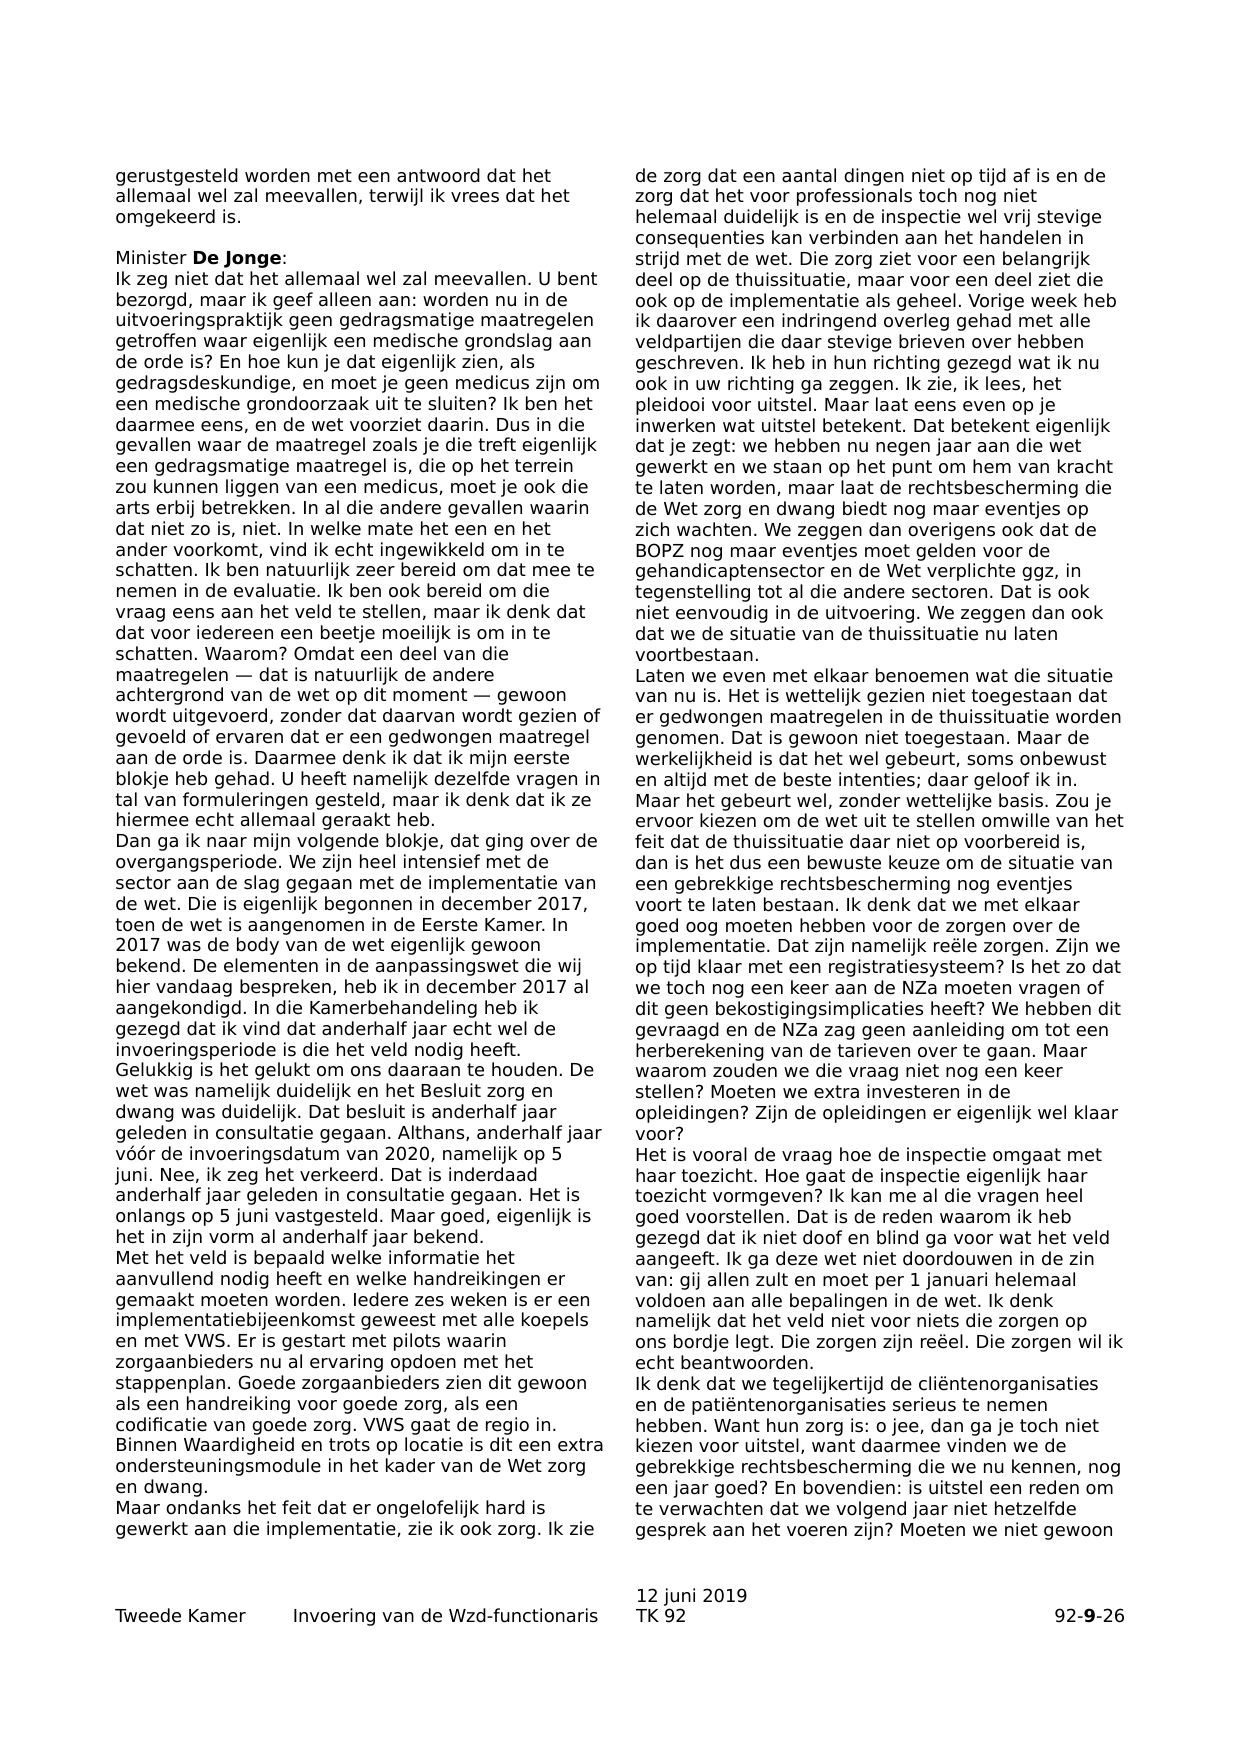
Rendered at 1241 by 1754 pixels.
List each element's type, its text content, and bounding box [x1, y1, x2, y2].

text Minister De Jonge: [115, 248, 605, 268]
text Met het veld is bepaald welke informatie het aanvullend nodig heeft en welke handreikingen er gemaakt moeten worden. Iedere zes weken is er een implementatiebijeenkomst geweest met alle koepels en met VWS. Er is gestart met pilots waarin zorgaanbieders nu al ervaring opdoen met het stappenplan. Goede zorgaanbieders zien dit gewoon als een handreiking voor goede zorg, als een codificatie van goede zorg. VWS gaat de regio in. Binnen Waardigheid en trots op locatie is dit een extra ondersteuningsmodule in het kader van de Wet zorg en dwang. [115, 1248, 605, 1498]
text Ik denk dat we tegelijkertijd de cliëntenorganisaties en de patiëntenorganisaties serieus te nemen hebben. Want hun zorg is: o jee, dan ga je toch niet kiezen voor uitstel, want daarmee vinden we de gebrekkige rechtsbescherming die we nu kennen, nog een jaar goed? En bovendien: is uitstel een reden om te verwachten dat we volgend jaar niet hetzelfde gesprek aan het voeren zijn? Moeten we niet gewoon [635, 1374, 1125, 1540]
text Dan ga ik naar mijn volgende blokje, dat ging over de overgangsperiode. We zijn heel intensief met de sector aan de slag gegaan met de implementatie van de wet. Die is eigenlijk begonnen in december 2017, toen de wet is aangenomen in de Eerste Kamer. In 2017 was de body van de wet eigenlijk gewoon bekend. De elementen in de aanpassingswet die wij hier vandaag bespreken, heb ik in december 2017 al aangekondigd. In die Kamerbehandeling heb ik gezegd dat ik vind dat anderhalf jaar echt wel de invoeringsperiode is die het veld nodig heeft. Gelukkig is het gelukt om ons daaraan te houden. De wet was namelijk duidelijk en het Besluit zorg en dwang was duidelijk. Dat besluit is anderhalf jaar geleden in consultatie gegaan. Althans, anderhalf jaar vóór de invoeringsdatum van 2020, namelijk op 5 juni. Nee, ik zeg het verkeerd. Dat is inderdaad anderhalf jaar geleden in consultatie gegaan. Het is onlangs op 5 juni vastgesteld. Maar goed, eigenlijk is het in zijn vorm al anderhalf jaar bekend. [115, 831, 605, 1248]
text Ik zeg niet dat het allemaal wel zal meevallen. U bent bezorgd, maar ik geef alleen aan: worden nu in de uitvoeringspraktijk geen gedragsmatige maatregelen getroffen waar eigenlijk een medische grondslag aan de orde is? En hoe kun je dat eigenlijk zien, als gedragsdeskundige, en moet je geen medicus zijn om een medische grondoorzaak uit te sluiten? Ik ben het daarmee eens, en de wet voorziet daarin. Dus in die gevallen waar de maatregel zoals je die treft eigenlijk een gedragsmatige maatregel is, die op het terrein zou kunnen liggen van een medicus, moet je ook die arts erbij betrekken. In al die andere gevallen waarin dat niet zo is, niet. In welke mate het een en het ander voorkomt, vind ik echt ingewikkeld om in te schatten. Ik ben natuurlijk zeer bereid om dat mee te nemen in de evaluatie. Ik ben ook bereid om die vraag eens aan het veld te stellen, maar ik denk dat dat voor iedereen een beetje moeilijk is om in te schatten. Waarom? Omdat een deel van die maatregelen — dat is natuurlijk de andere achtergrond van de wet op dit moment — gewoon wordt uitgevoerd, zonder dat daarvan wordt gezien of gevoeld of ervaren dat er een gedwongen maatregel aan de orde is. Daarmee denk ik dat ik mijn eerste blokje heb gehad. U heeft namelijk dezelfde vragen in tal van formuleringen gesteld, maar ik denk dat ik ze hiermee echt allemaal geraakt heb. [115, 268, 605, 831]
text de zorg dat een aantal dingen niet op tijd af is en de zorg dat het voor professionals toch nog niet helemaal duidelijk is en de inspectie wel vrij stevige consequenties kan verbinden aan het handelen in strijd met de wet. Die zorg ziet voor een belangrijk deel op de thuissituatie, maar voor een deel ziet die ook op de implementatie als geheel. Vorige week heb ik daarover een indringend overleg gehad met alle veldpartijen die daar stevige brieven over hebben geschreven. Ik heb in hun richting gezegd wat ik nu ook in uw richting ga zeggen. Ik zie, ik lees, het pleidooi voor uitstel. Maar laat eens even op je inwerken wat uitstel betekent. Dat betekent eigenlijk dat je zegt: we hebben nu negen jaar aan die wet gewerkt en we staan op het punt om hem van kracht te laten worden, maar laat de rechtsbescherming die de Wet zorg en dwang biedt nog maar eventjes op zich wachten. We zeggen dan overigens ook dat de BOPZ nog maar eventjes moet gelden voor de gehandicaptensector en de Wet verplichte ggz, in tegenstelling tot al die andere sectoren. Dat is ook niet eenvoudig in de uitvoering. We zeggen dan ook dat we de situatie van de thuissituatie nu laten voortbestaan. [635, 165, 1125, 665]
text Het is vooral de vraag hoe de inspectie omgaat met haar toezicht. Hoe gaat de inspectie eigenlijk haar toezicht vormgeven? Ik kan me al die vragen heel goed voorstellen. Dat is de reden waarom ik heb gezegd dat ik niet doof en blind ga voor wat het veld aangeeft. Ik ga deze wet niet doordouwen in de zin van: gij allen zult en moet per 1 januari helemaal voldoen aan alle bepalingen in de wet. Ik denk namelijk dat het veld niet voor niets die zorgen op ons bordje legt. Die zorgen zijn reëel. Die zorgen wil ik echt beantwoorden. [635, 1144, 1125, 1374]
text Maar ondanks het feit dat er ongelofelijk hard is gewerkt aan die implementatie, zie ik ook zorg. Ik zie [115, 1498, 605, 1539]
text Laten we even met elkaar benoemen wat die situatie van nu is. Het is wettelijk gezien niet toegestaan dat er gedwongen maatregelen in de thuissituatie worden genomen. Dat is gewoon niet toegestaan. Maar de werkelijkheid is dat het wel gebeurt, soms onbewust en altijd met de beste intenties; daar geloof ik in. Maar het gebeurt wel, zonder wettelijke basis. Zou je ervoor kiezen om de wet uit te stellen omwille van het feit dat de thuissituatie daar niet op voorbereid is, dan is het dus een bewuste keuze om de situatie van een gebrekkige rechtsbescherming nog eventjes voort te laten bestaan. Ik denk dat we met elkaar goed oog moeten hebben voor de zorgen over de implementatie. Dat zijn namelijk reële zorgen. Zijn we op tijd klaar met een registratiesysteem? Is het zo dat we toch nog een keer aan de NZa moeten vragen of dit geen bekostigingsimplicaties heeft? We hebben dit gevraagd en de NZa zag geen aanleiding om tot een herberekening van de tarieven over te gaan. Maar waarom zouden we die vraag niet nog een keer stellen? Moeten we extra investeren in de opleidingen? Zijn de opleidingen er eigenlijk wel klaar voor? [635, 665, 1125, 1144]
text gerustgesteld worden met een antwoord dat het allemaal wel zal meevallen, terwijl ik vrees dat het omgekeerd is. [115, 165, 605, 228]
